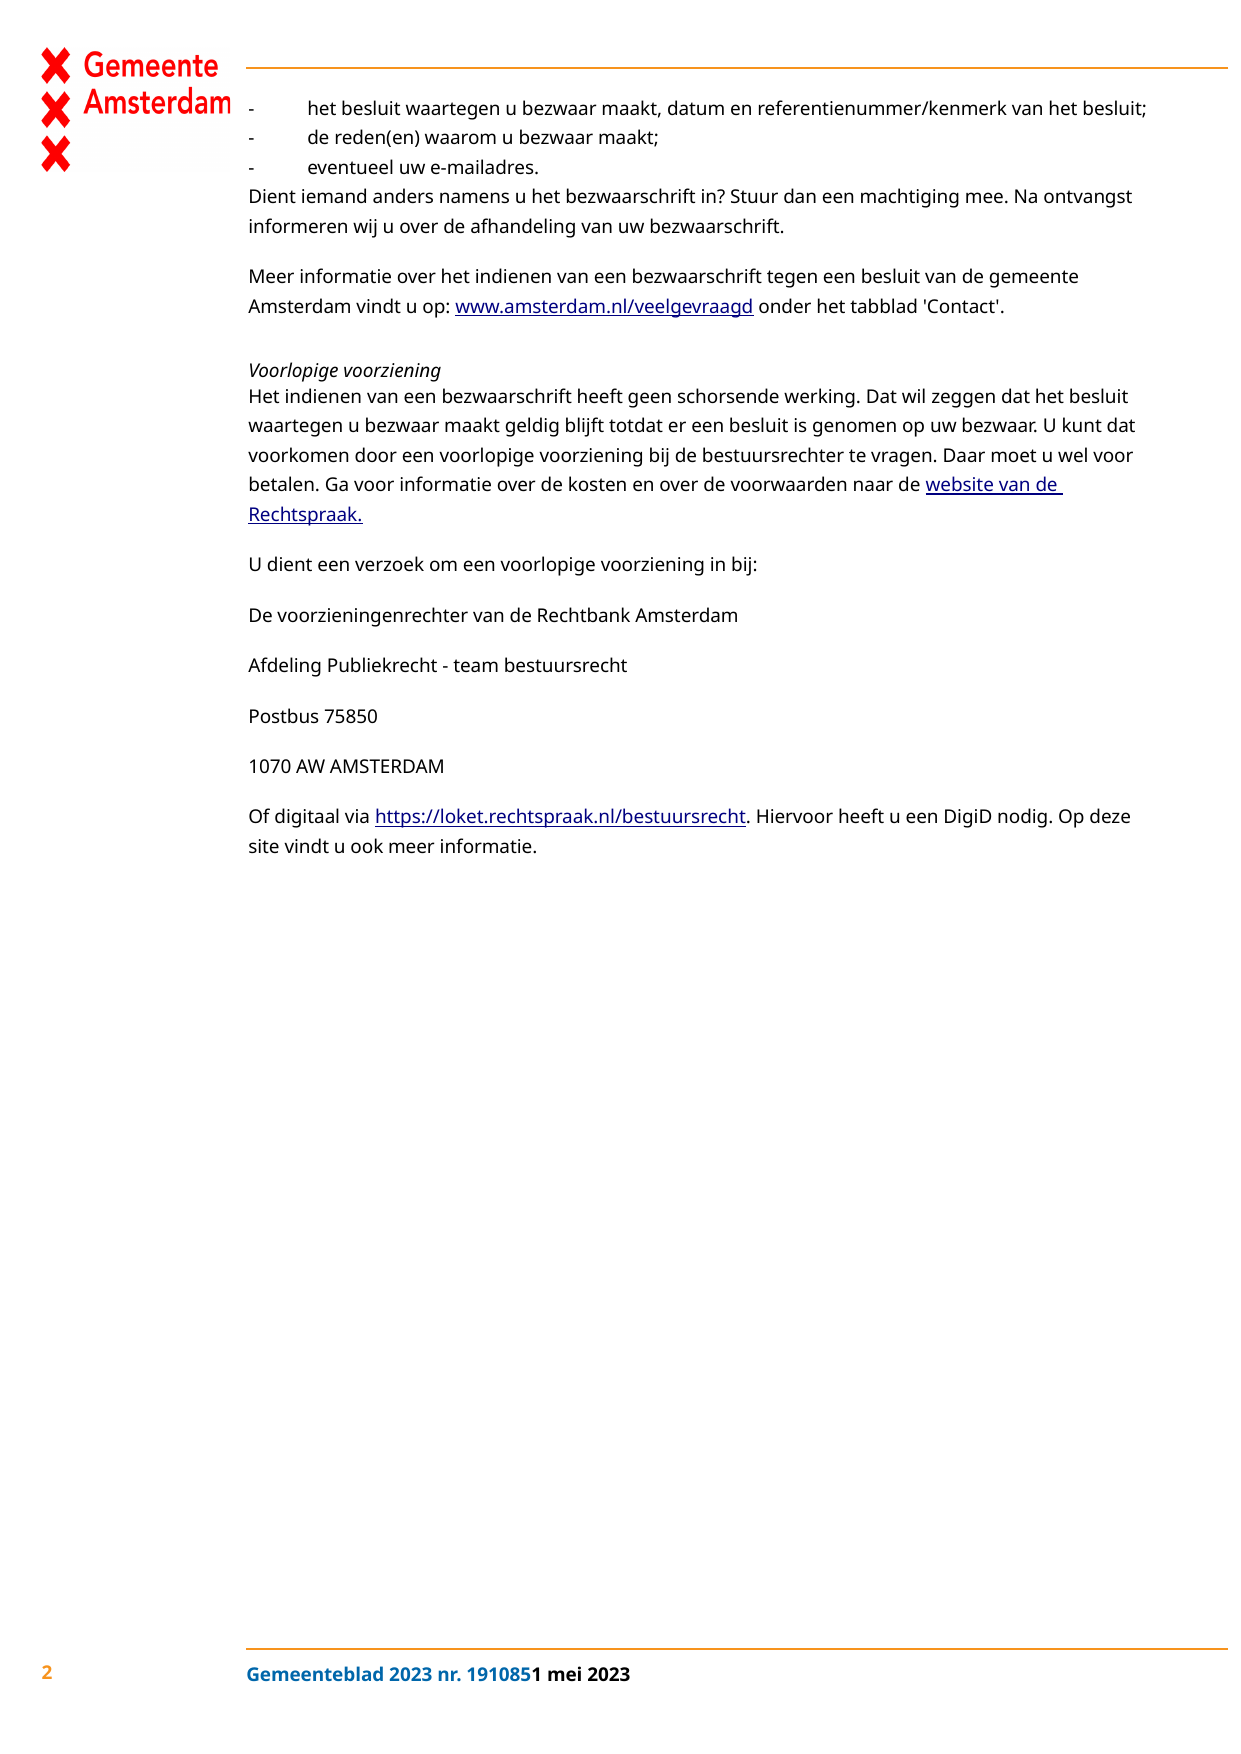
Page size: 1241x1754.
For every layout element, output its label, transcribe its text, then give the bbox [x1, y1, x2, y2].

text Het indienen van een bezwaarschrift heeft geen schorsende werking. Dat wil zeggen dat het besluit waartegen u bezwaar maakt geldig blijft totdat er een besluit is genomen op uw bezwaar. U kunt dat voorkomen door een voorlopige voorziening bij de bestuursrechter te vragen. Daar moet u wel voor betalen. Ga voor informatie over de kosten en over de voorwaarden naar de website van de Rechtspraak. [248, 383, 1152, 527]
text Afdeling Publiekrecht - team bestuursrecht [248, 652, 1152, 678]
text U dient een verzoek om een voorlopige voorziening in bij: [248, 552, 1152, 577]
picture [41, 47, 231, 172]
text Dient iemand anders namens u het bezwaarschrift in? Stuur dan een machtiging mee. Na ontvangst informeren wij u over de afhandeling van uw bezwaarschrift. [248, 183, 1152, 239]
text Of digitaal via https://loket.rechtspraak.nl/bestuursrecht. Hiervoor heeft u een DigiD nodig. Op deze site vindt u ook meer informatie. [248, 804, 1152, 859]
list de reden(en) waarom u bezwaar maakt; [248, 124, 1152, 150]
text Postbus 75850 [248, 703, 1152, 728]
text Meer informatie over het indienen van een bezwaarschrift tegen een besluit van de gemeente Amsterdam vindt u op: www.amsterdam.nl/veelgevraagd onder het tabblad 'Contact'. [248, 263, 1152, 319]
list het besluit waartegen u bezwaar maakt, datum en referentienummer/kenmerk van het besluit; [248, 95, 1152, 121]
list eventueel uw e-mailadres. [248, 154, 1152, 180]
text Voorlopige voorziening [248, 357, 1152, 383]
text De voorzieningenrechter van de Rechtbank Amsterdam [248, 602, 1152, 628]
text 1070 AW AMSTERDAM [248, 753, 1152, 779]
